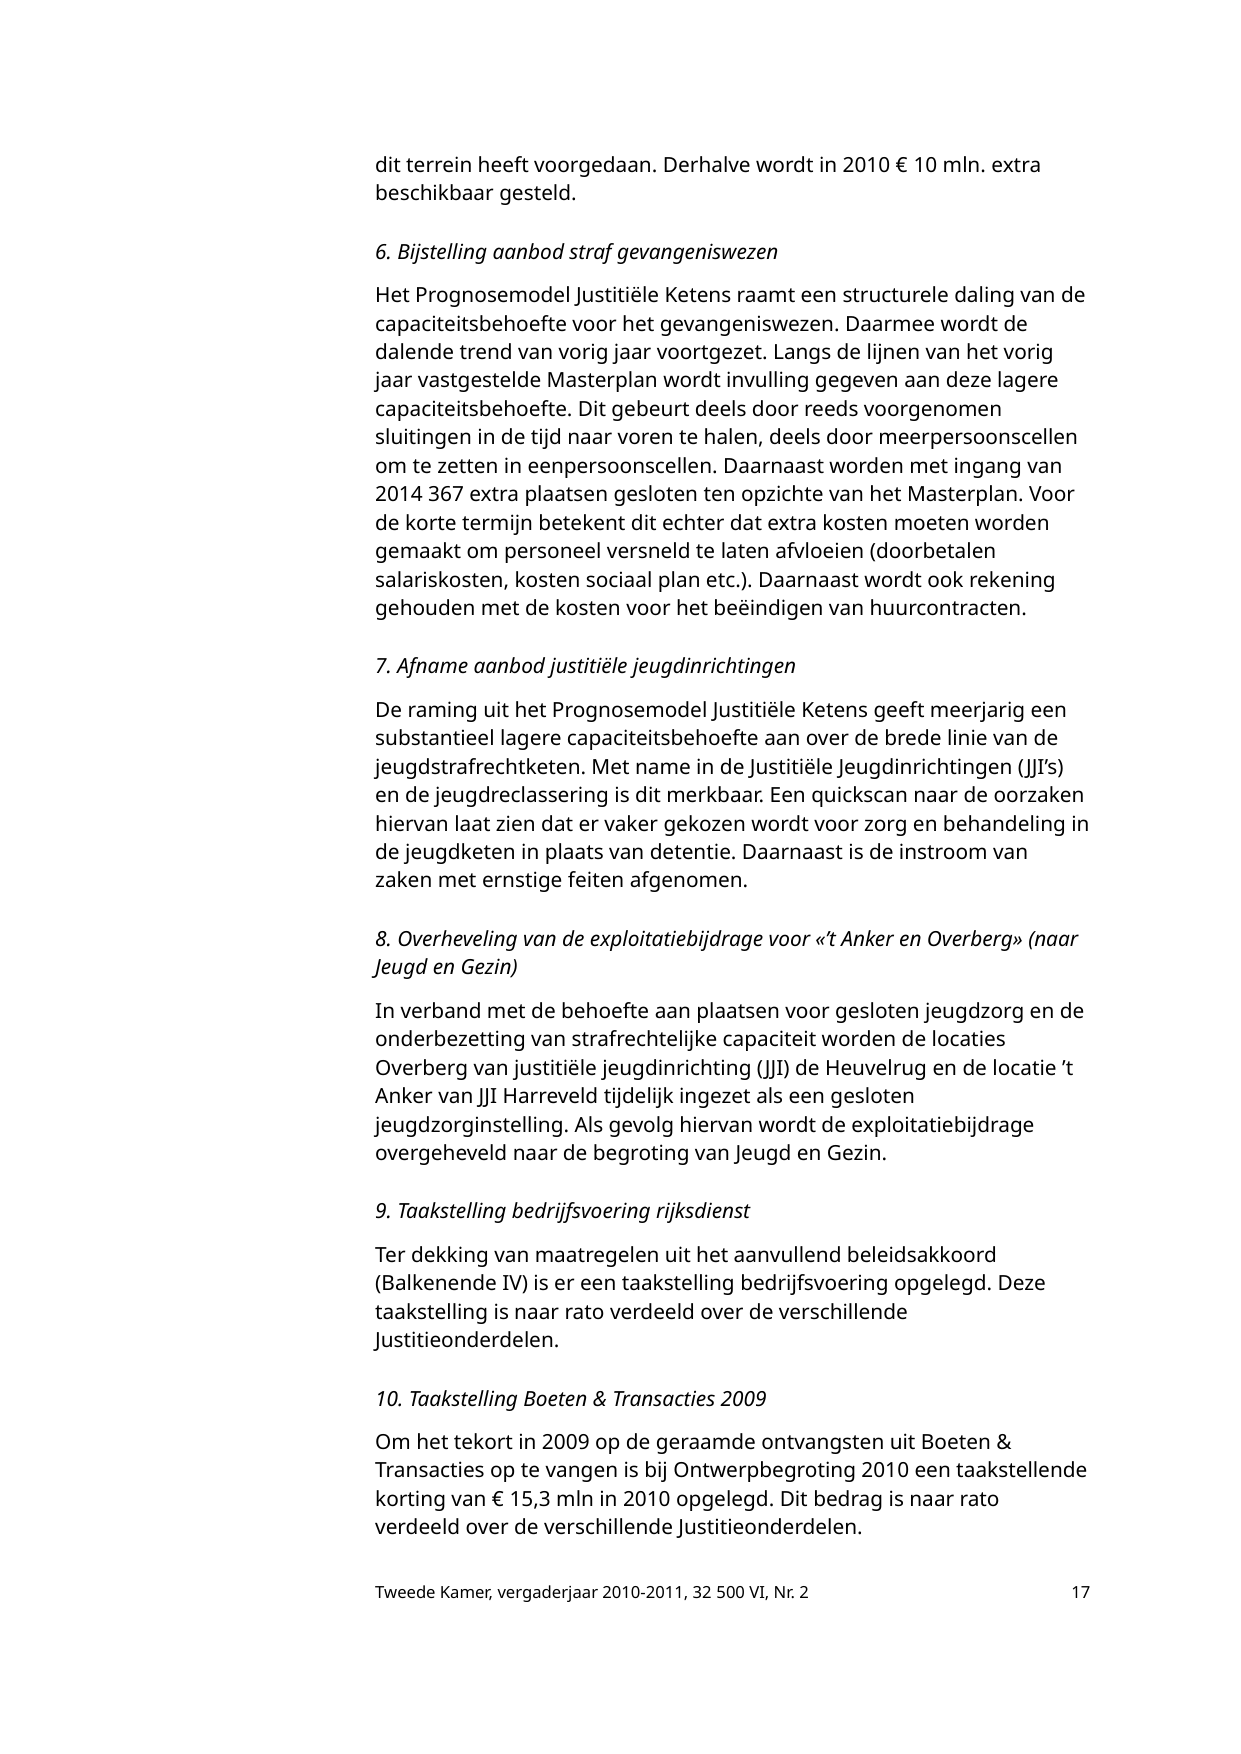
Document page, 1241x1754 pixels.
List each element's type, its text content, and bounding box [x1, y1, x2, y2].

text Om het tekort in 2009 op de geraamde ontvangsten uit Boeten & Transacties op te vangen is bij Ontwerpbegroting 2010 een taakstellende korting van € 15,3 mln in 2010 opgelegd. Dit bedrag is naar rato verdeeld over de verschillende Justitieonderdelen. [375, 1427, 1090, 1541]
text 10. Taakstelling Boeten & Transacties 2009 [375, 1384, 1090, 1412]
text 9. Taakstelling bedrijfsvoering rijksdienst [375, 1197, 1090, 1225]
text 6. Bijstelling aanbod straf gevangeniswezen [375, 237, 1090, 265]
text De raming uit het Prognosemodel Justitiële Ketens geeft meerjarig een substantieel lagere capaciteitsbehoefte aan over de brede linie van de jeugdstrafrechtketen. Met name in de Justitiële Jeugdinrichtingen (JJI’s) en de jeugdreclassering is dit merkbaar. Een quickscan naar de oorzaken hiervan laat zien dat er vaker gekozen wordt voor zorg en behandeling in de jeugdketen in plaats van detentie. Daarnaast is de instroom van zaken met ernstige feiten afgenomen. [375, 695, 1090, 894]
text Ter dekking van maatregelen uit het aanvullend beleidsakkoord (Balkenende IV) is er een taakstelling bedrijfsvoering opgelegd. Deze taakstelling is naar rato verdeeld over de verschillende Justitieonderdelen. [375, 1240, 1090, 1354]
text In verband met de behoefte aan plaatsen voor gesloten jeugdzorg en de onderbezetting van strafrechtelijke capaciteit worden de locaties Overberg van justitiële jeugdinrichting (JJI) de Heuvelrug en de locatie ’t Anker van JJI Harreveld tijdelijk ingezet als een gesloten jeugdzorginstelling. Als gevolg hiervan wordt de exploitatiebijdrage overgeheveld naar de begroting van Jeugd en Gezin. [375, 996, 1090, 1167]
text 7. Afname aanbod justitiële jeugdinrichtingen [375, 652, 1090, 680]
text 8. Overheveling van de exploitatiebijdrage voor «’t Anker en Overberg» (naar Jeugd en Gezin) [375, 924, 1090, 981]
text Het Prognosemodel Justitiële Ketens raamt een structurele daling van de capaciteitsbehoefte voor het gevangeniswezen. Daarmee wordt de dalende trend van vorig jaar voortgezet. Langs de lijnen van het vorig jaar vastgestelde Masterplan wordt invulling gegeven aan deze lagere capaciteitsbehoefte. Dit gebeurt deels door reeds voorgenomen sluitingen in de tijd naar voren te halen, deels door meerpersoonscellen om te zetten in eenpersoonscellen. Daarnaast worden met ingang van 2014 367 extra plaatsen gesloten ten opzichte van het Masterplan. Voor de korte termijn betekent dit echter dat extra kosten moeten worden gemaakt om personeel versneld te laten afvloeien (doorbetalen salariskosten, kosten sociaal plan etc.). Daarnaast wordt ook rekening gehouden met de kosten voor het beëindigen van huurcontracten. [375, 280, 1090, 622]
text dit terrein heeft voorgedaan. Derhalve wordt in 2010 € 10 mln. extra beschikbaar gesteld. [375, 150, 1090, 207]
